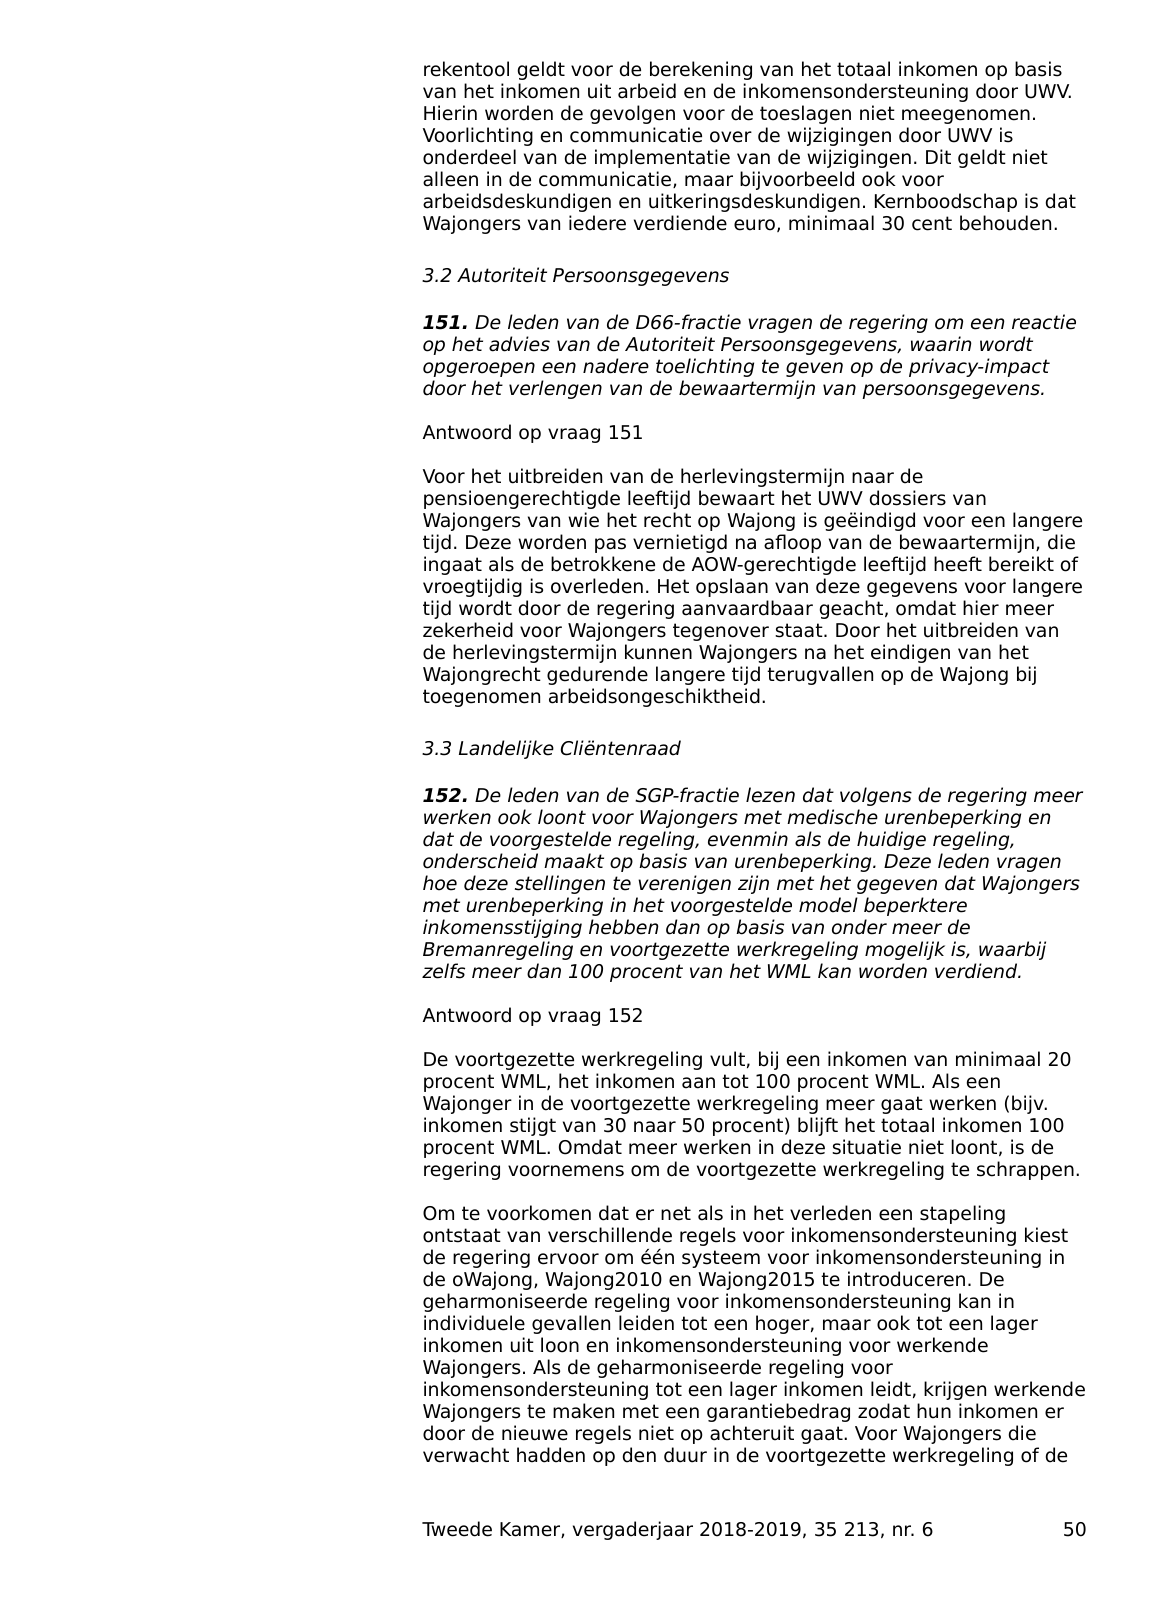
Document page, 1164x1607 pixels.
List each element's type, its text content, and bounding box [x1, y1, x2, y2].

subtitle 3.3 Landelijke Cliëntenraad [422, 738, 1087, 760]
text 151. De leden van de D66-fractie vragen de regering om een reactie op het advies van de Autoriteit Persoonsgegevens, waarin wordt opgeroepen een nadere toelichting te geven op de privacy-impact door het verlengen van de bewaartermijn van persoonsgegevens. [422, 312, 1087, 400]
text Antwoord op vraag 152 [422, 1005, 1087, 1027]
subtitle 3.2 Autoriteit Persoonsgegevens [422, 265, 1087, 287]
text De voortgezette werkregeling vult, bij een inkomen van minimaal 20 procent WML, het inkomen aan tot 100 procent WML. Als een Wajonger in de voortgezette werkregeling meer gaat werken (bijv. inkomen stijgt van 30 naar 50 procent) blijft het totaal inkomen 100 procent WML. Omdat meer werken in deze situatie niet loont, is de regering voornemens om de voortgezette werkregeling te schrappen. [422, 1049, 1087, 1181]
text Om te voorkomen dat er net als in het verleden een stapeling ontstaat van verschillende regels voor inkomensondersteuning kiest de regering ervoor om één systeem voor inkomensondersteuning in de oWajong, Wajong2010 en Wajong2015 te introduceren. De geharmoniseerde regeling voor inkomensondersteuning kan in individuele gevallen leiden tot een hoger, maar ook tot een lager inkomen uit loon en inkomensondersteuning voor werkende Wajongers. Als de geharmoniseerde regeling voor inkomensondersteuning tot een lager inkomen leidt, krijgen werkende Wajongers te maken met een garantiebedrag zodat hun inkomen er door de nieuwe regels niet op achteruit gaat. Voor Wajongers die verwacht hadden op den duur in de voortgezette werkregeling of de [422, 1203, 1087, 1467]
text rekentool geldt voor de berekening van het totaal inkomen op basis van het inkomen uit arbeid en de inkomensondersteuning door UWV. Hierin worden de gevolgen voor de toeslagen niet meegenomen. Voorlichting en communicatie over de wijzigingen door UWV is onderdeel van de implementatie van de wijzigingen. Dit geldt niet alleen in de communicatie, maar bijvoorbeeld ook voor arbeidsdeskundigen en uitkeringsdeskundigen. Kernboodschap is dat Wajongers van iedere verdiende euro, minimaal 30 cent behouden. [422, 59, 1087, 235]
text 152. De leden van de SGP-fractie lezen dat volgens de regering meer werken ook loont voor Wajongers met medische urenbeperking en dat de voorgestelde regeling, evenmin als de huidige regeling, onderscheid maakt op basis van urenbeperking. Deze leden vragen hoe deze stellingen te verenigen zijn met het gegeven dat Wajongers met urenbeperking in het voorgestelde model beperktere inkomensstijging hebben dan op basis van onder meer de Bremanregeling en voortgezette werkregeling mogelijk is, waarbij zelfs meer dan 100 procent van het WML kan worden verdiend. [422, 785, 1087, 983]
text Antwoord op vraag 151 [422, 422, 1087, 444]
text Voor het uitbreiden van de herlevingstermijn naar de pensioengerechtigde leeftijd bewaart het UWV dossiers van Wajongers van wie het recht op Wajong is geëindigd voor een langere tijd. Deze worden pas vernietigd na afloop van de bewaartermijn, die ingaat als de betrokkene de AOW-gerechtigde leeftijd heeft bereikt of vroegtijdig is overleden. Het opslaan van deze gegevens voor langere tijd wordt door de regering aanvaardbaar geacht, omdat hier meer zekerheid voor Wajongers tegenover staat. Door het uitbreiden van de herlevingstermijn kunnen Wajongers na het eindigen van het Wajongrecht gedurende langere tijd terugvallen op de Wajong bij toegenomen arbeidsongeschiktheid. [422, 466, 1087, 708]
